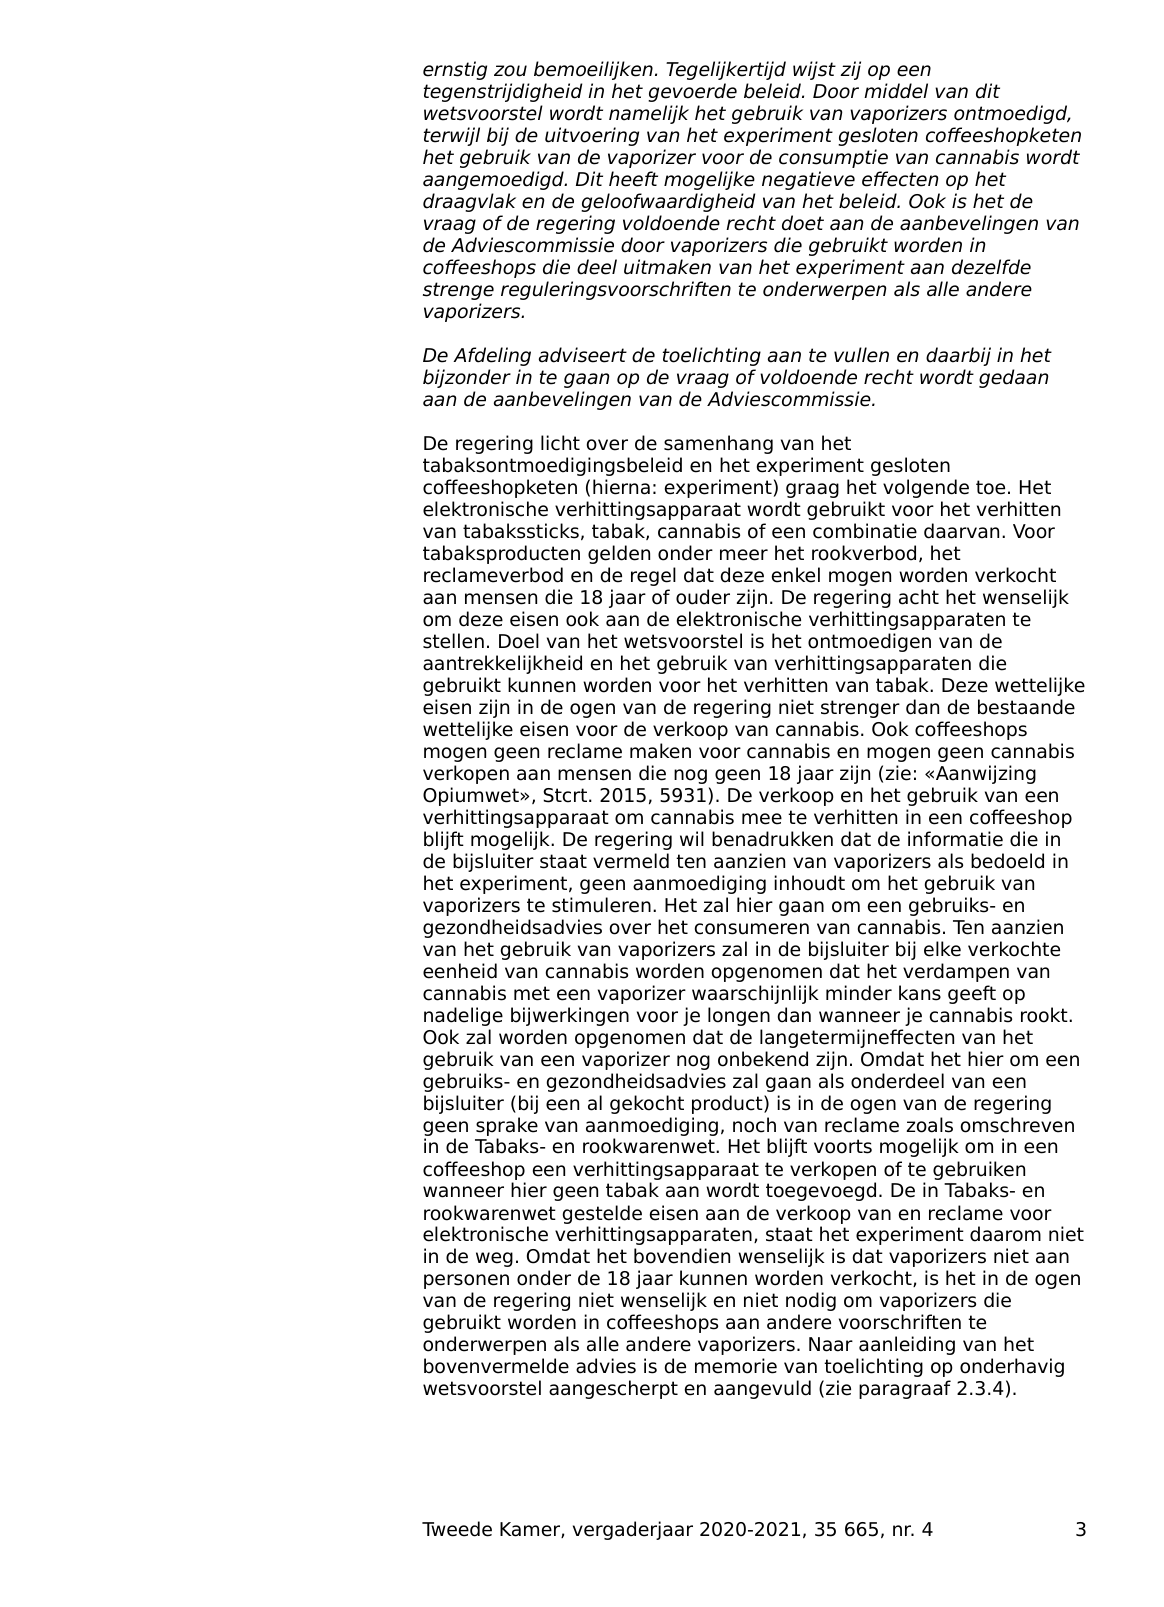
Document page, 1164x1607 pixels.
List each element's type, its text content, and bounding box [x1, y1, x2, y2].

text De Afdeling adviseert de toelichting aan te vullen en daarbij in het bijzonder in te gaan op de vraag of voldoende recht wordt gedaan aan de aanbevelingen van de Adviescommissie. [422, 345, 1087, 411]
text De regering licht over de samenhang van het tabaksontmoedigingsbeleid en het experiment gesloten coffeeshopketen (hierna: experiment) graag het volgende toe. Het elektronische verhittingsapparaat wordt gebruikt voor het verhitten van tabakssticks, tabak, cannabis of een combinatie daarvan. Voor tabaksproducten gelden onder meer het rookverbod, het reclameverbod en de regel dat deze enkel mogen worden verkocht aan mensen die 18 jaar of ouder zijn. De regering acht het wenselijk om deze eisen ook aan de elektronische verhittingsapparaten te stellen. Doel van het wetsvoorstel is het ontmoedigen van de aantrekkelijkheid en het gebruik van verhittingsapparaten die gebruikt kunnen worden voor het verhitten van tabak. Deze wettelijke eisen zijn in de ogen van de regering niet strenger dan de bestaande wettelijke eisen voor de verkoop van cannabis. Ook coffeeshops mogen geen reclame maken voor cannabis en mogen geen cannabis verkopen aan mensen die nog geen 18 jaar zijn (zie: «Aanwijzing Opiumwet», Stcrt. 2015, 5931). De verkoop en het gebruik van een verhittingsapparaat om cannabis mee te verhitten in een coffeeshop blijft mogelijk. De regering wil benadrukken dat de informatie die in de bijsluiter staat vermeld ten aanzien van vaporizers als bedoeld in het experiment, geen aanmoediging inhoudt om het gebruik van vaporizers te stimuleren. Het zal hier gaan om een gebruiks- en gezondheidsadvies over het consumeren van cannabis. Ten aanzien van het gebruik van vaporizers zal in de bijsluiter bij elke verkochte eenheid van cannabis worden opgenomen dat het verdampen van cannabis met een vaporizer waarschijnlijk minder kans geeft op nadelige bijwerkingen voor je longen dan wanneer je cannabis rookt. Ook zal worden opgenomen dat de langetermijneffecten van het gebruik van een vaporizer nog onbekend zijn. Omdat het hier om een gebruiks- en gezondheidsadvies zal gaan als onderdeel van een bijsluiter (bij een al gekocht product) is in de ogen van de regering geen sprake van aanmoediging, noch van reclame zoals omschreven in de Tabaks- en rookwarenwet. Het blijft voorts mogelijk om in een coffeeshop een verhittingsapparaat te verkopen of te gebruiken wanneer hier geen tabak aan wordt toegevoegd. De in Tabaks- en rookwarenwet gestelde eisen aan de verkoop van en reclame voor elektronische verhittingsapparaten, staat het experiment daarom niet in de weg. Omdat het bovendien wenselijk is dat vaporizers niet aan personen onder de 18 jaar kunnen worden verkocht, is het in de ogen van de regering niet wenselijk en niet nodig om vaporizers die gebruikt worden in coffeeshops aan andere voorschriften te onderwerpen als alle andere vaporizers. Naar aanleiding van het bovenvermelde advies is de memorie van toelichting op onderhavig wetsvoorstel aangescherpt en aangevuld (zie paragraaf 2.3.4). [422, 433, 1087, 1400]
text ernstig zou bemoeilijken. Tegelijkertijd wijst zij op een tegenstrijdigheid in het gevoerde beleid. Door middel van dit wetsvoorstel wordt namelijk het gebruik van vaporizers ontmoedigd, terwijl bij de uitvoering van het experiment gesloten coffeeshopketen het gebruik van de vaporizer voor de consumptie van cannabis wordt aangemoedigd. Dit heeft mogelijke negatieve effecten op het draagvlak en de geloofwaardigheid van het beleid. Ook is het de vraag of de regering voldoende recht doet aan de aanbevelingen van de Adviescommissie door vaporizers die gebruikt worden in coffeeshops die deel uitmaken van het experiment aan dezelfde strenge reguleringsvoorschriften te onderwerpen als alle andere vaporizers. [422, 59, 1087, 323]
